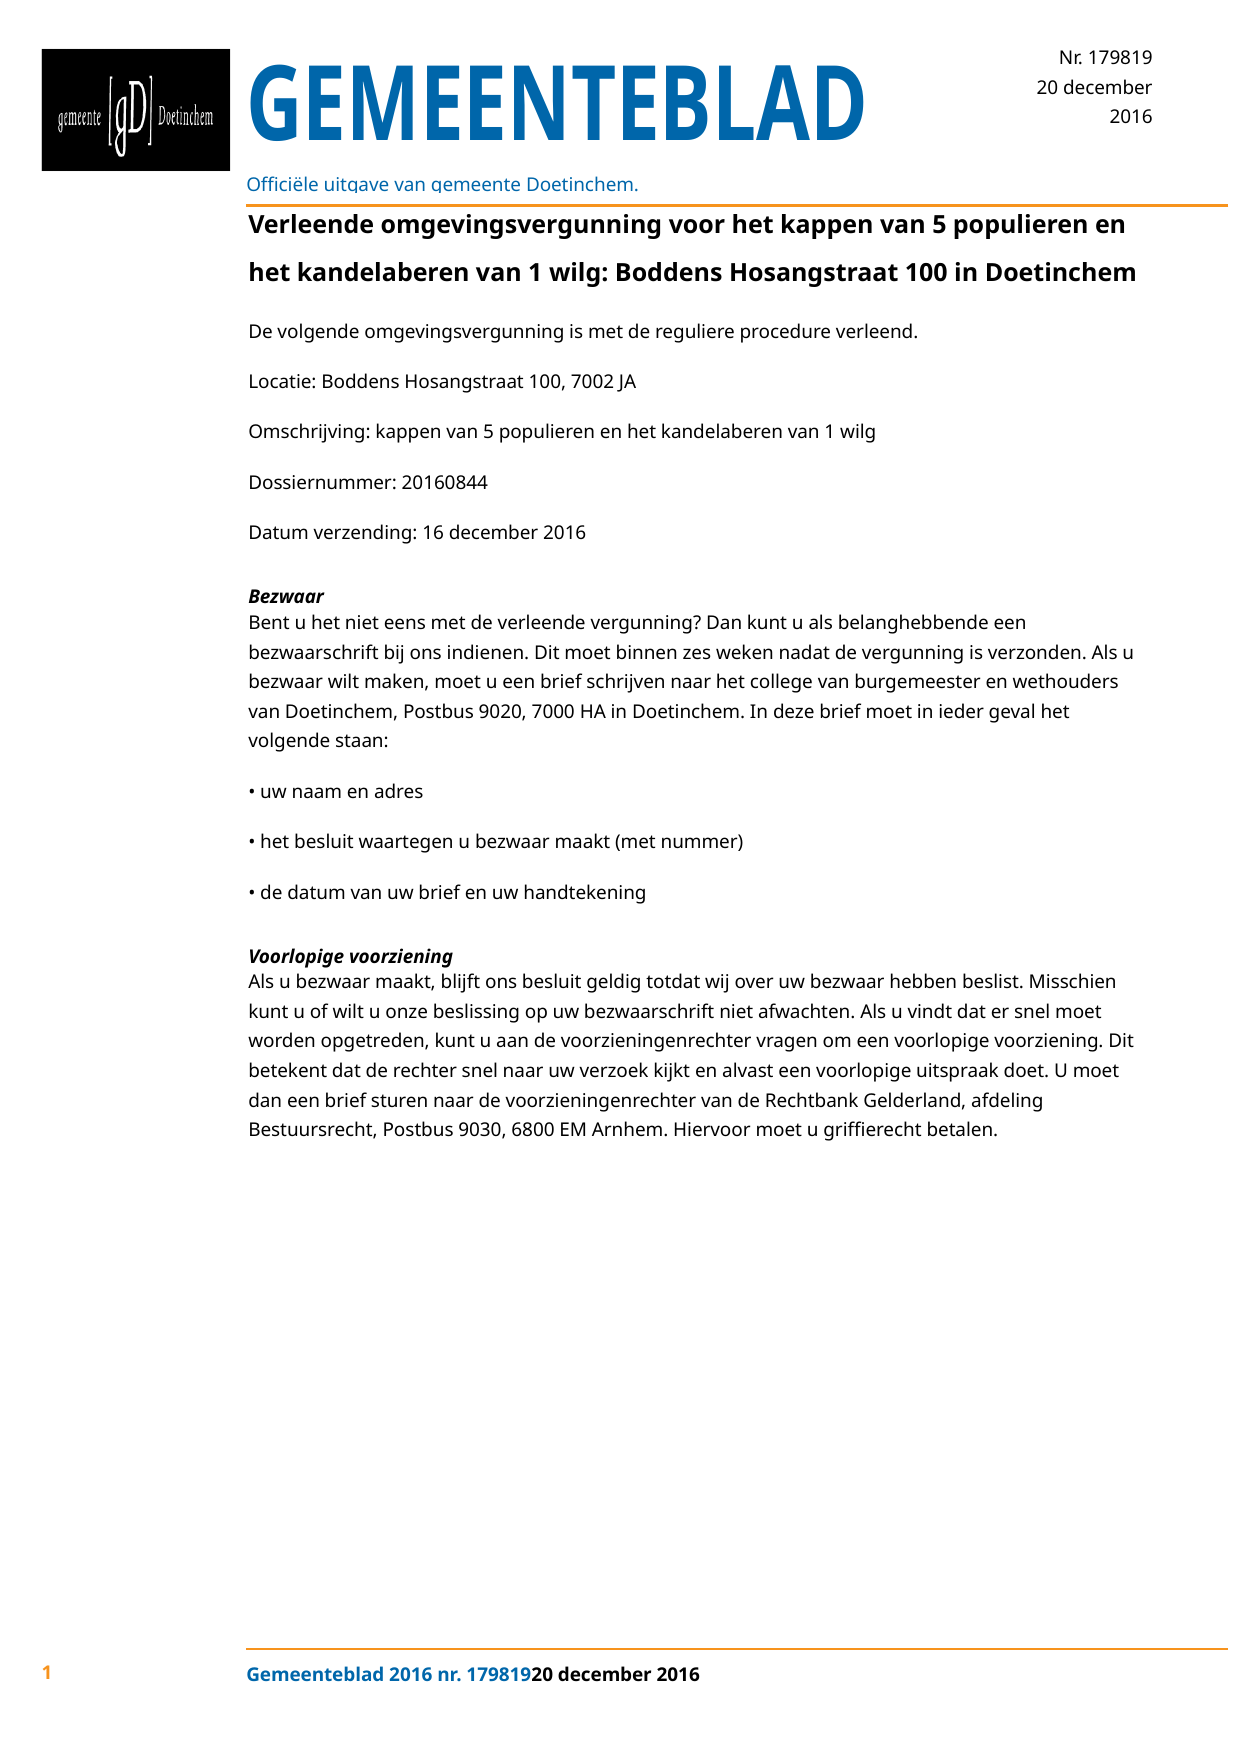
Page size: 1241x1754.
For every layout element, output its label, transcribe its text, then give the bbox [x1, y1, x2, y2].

picture [41, 47, 231, 172]
text Bent u het niet eens met de verleende vergunning? Dan kunt u als belanghebbende een bezwaarschrift bij ons indienen. Dit moet binnen zes weken nadat de vergunning is verzonden. Als u bezwaar wilt maken, moet u een brief schrijven naar het college van burgemeester en wethouders van Doetinchem, Postbus 9020, 7000 HA in Doetinchem. In deze brief moet in ieder geval het volgende staan: [248, 609, 1152, 753]
text • uw naam en adres [248, 778, 1152, 804]
text Omschrijving: kappen van 5 populieren en het kandelaberen van 1 wilg [248, 419, 1152, 444]
text Datum verzending: 16 december 2016 [248, 519, 1152, 545]
text Verleende omgevingsvergunning voor het kappen van 5 populieren en het kandelaberen van 1 wilg: Boddens Hosangstraat 100 in Doetinchem [248, 207, 1152, 288]
text • de datum van uw brief en uw handtekening [248, 879, 1152, 904]
text De volgende omgevingsvergunning is met de reguliere procedure verleend. [248, 318, 1152, 344]
text Locatie: Boddens Hosangstraat 100, 7002 JA [248, 368, 1152, 394]
text • het besluit waartegen u bezwaar maakt (met nummer) [248, 828, 1152, 854]
text Als u bezwaar maakt, blijft ons besluit geldig totdat wij over uw bezwaar hebben beslist. Misschien kunt u of wilt u onze beslissing op uw bezwaarschrift niet afwachten. Als u vindt dat er snel moet worden opgetreden, kunt u aan de voorzieningenrechter vragen om een voorlopige voorziening. Dit betekent dat de rechter snel naar uw verzoek kijkt en alvast een voorlopige uitspraak doet. U moet dan een brief sturen naar de voorzieningenrechter van de Rechtbank Gelderland, afdeling Bestuursrecht, Postbus 9030, 6800 EM Arnhem. Hiervoor moet u griffierecht betalen. [248, 968, 1152, 1142]
text Bezwaar [248, 583, 1152, 609]
text Voorlopige voorziening [248, 943, 1152, 968]
text Dossiernummer: 20160844 [248, 469, 1152, 495]
